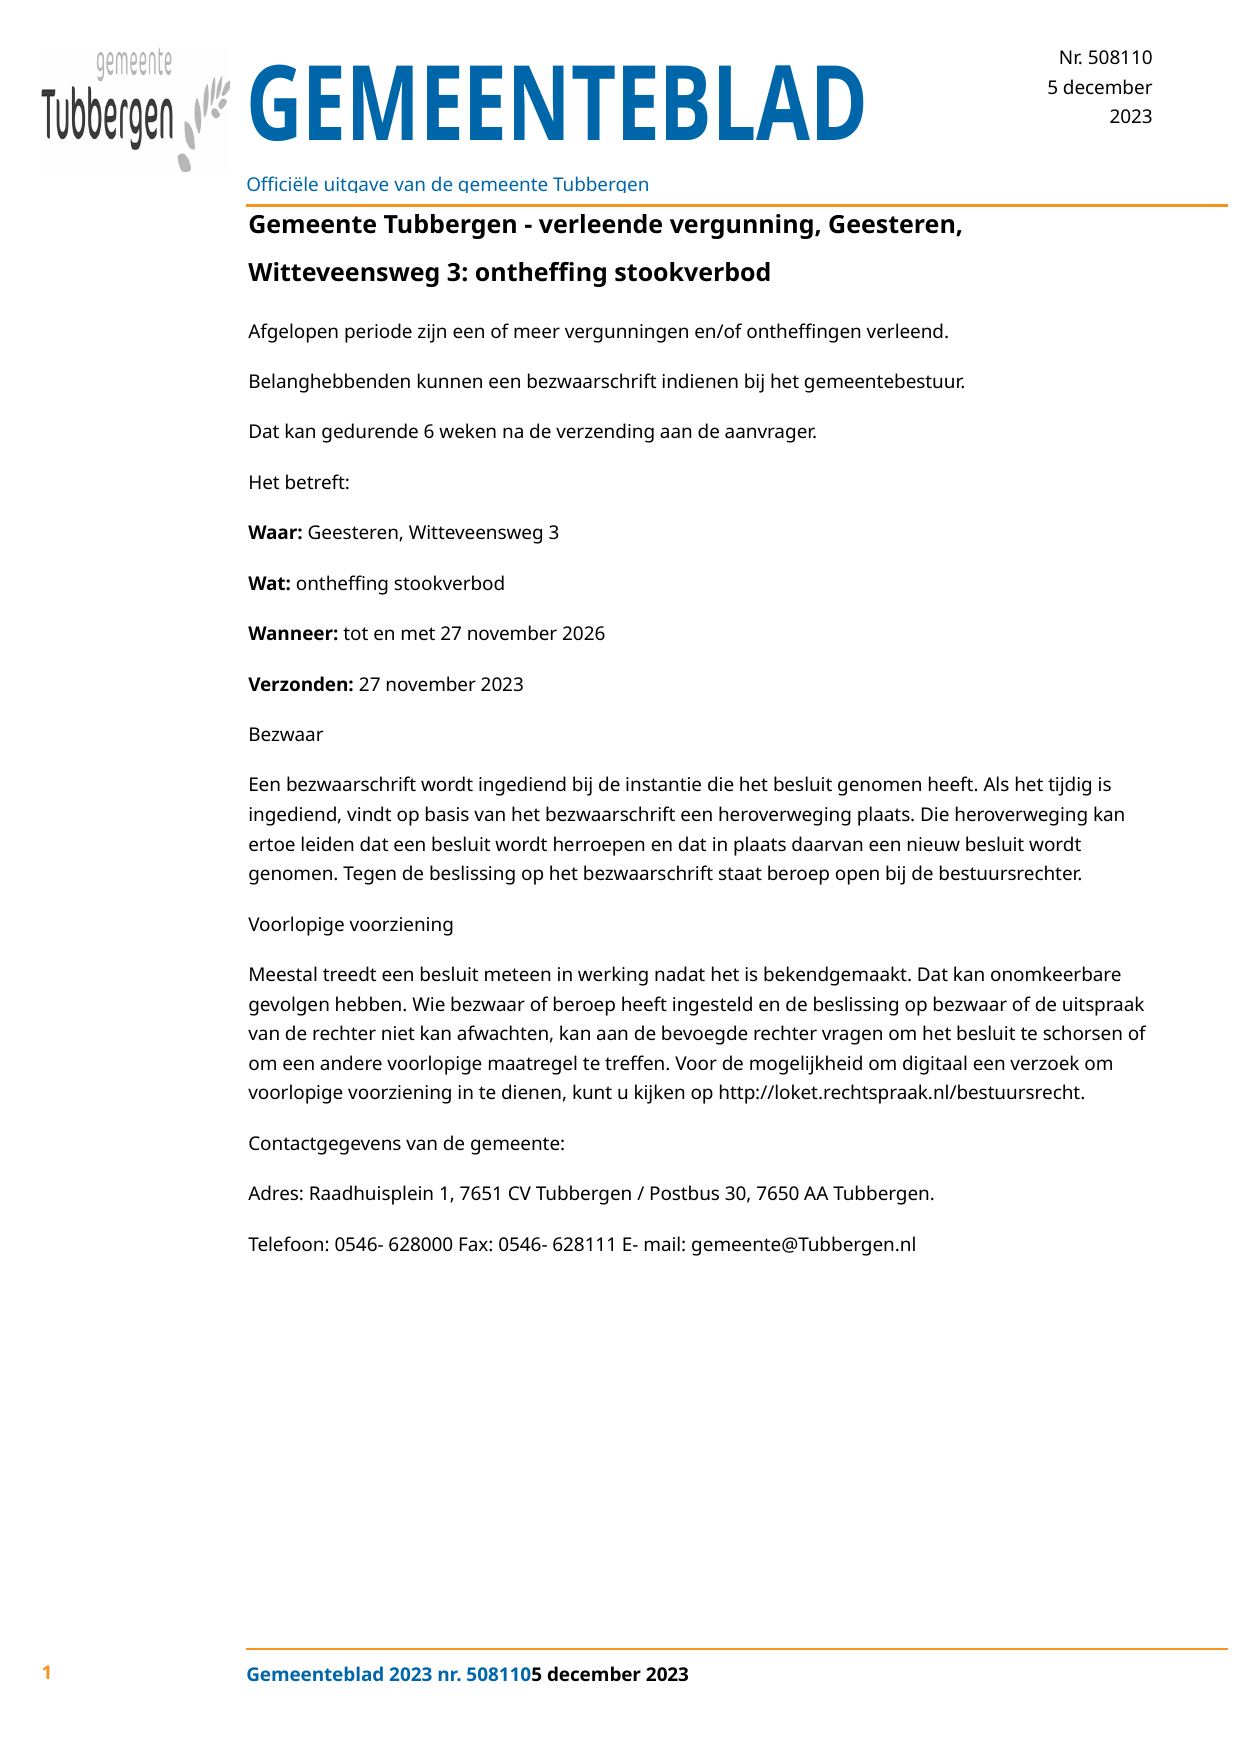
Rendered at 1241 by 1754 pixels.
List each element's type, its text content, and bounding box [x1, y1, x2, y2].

picture [41, 47, 231, 172]
text Het betreft: [248, 469, 1152, 495]
text Belanghebbenden kunnen een bezwaarschrift indienen bij het gemeentebestuur. [248, 368, 1152, 394]
text Telefoon: 0546- 628000 Fax: 0546- 628111 E- mail: gemeente@Tubbergen.nl [248, 1231, 1152, 1257]
text Adres: Raadhuisplein 1, 7651 CV Tubbergen / Postbus 30, 7650 AA Tubbergen. [248, 1180, 1152, 1206]
text Afgelopen periode zijn een of meer vergunningen en/of ontheffingen verleend. [248, 318, 1152, 344]
text Contactgegevens van de gemeente: [248, 1130, 1152, 1156]
text Waar: Geesteren, Witteveensweg 3 [248, 519, 1152, 545]
text Een bezwaarschrift wordt ingediend bij de instantie die het besluit genomen heeft. Als het tijdig is ingediend, vindt op basis van het bezwaarschrift een heroverweging plaats. Die heroverweging kan ertoe leiden dat een besluit wordt herroepen en dat in plaats daarvan een nieuw besluit wordt genomen. Tegen de beslissing op het bezwaarschrift staat beroep open bij de bestuursrechter. [248, 772, 1152, 886]
text Meestal treedt een besluit meteen in werking nadat het is bekendgemaakt. Dat kan onomkeerbare gevolgen hebben. Wie bezwaar of beroep heeft ingesteld en de beslissing op bezwaar of de uitspraak van de rechter niet kan afwachten, kan aan de bevoegde rechter vragen om het besluit te schorsen of om een andere voorlopige maatregel te treffen. Voor de mogelijkheid om digitaal een verzoek om voorlopige voorziening in te dienen, kunt u kijken op http://loket.rechtspraak.nl/bestuursrecht. [248, 961, 1152, 1105]
text Gemeente Tubbergen - verleende vergunning, Geesteren, Witteveensweg 3: ontheffing stookverbod [248, 207, 1152, 288]
text Wat: ontheffing stookverbod [248, 570, 1152, 596]
text Verzonden: 27 november 2023 [248, 671, 1152, 697]
text Voorlopige voorziening [248, 911, 1152, 937]
text Wanneer: tot en met 27 november 2026 [248, 620, 1152, 646]
text Bezwaar [248, 721, 1152, 747]
text Dat kan gedurende 6 weken na de verzending aan de aanvrager. [248, 419, 1152, 444]
